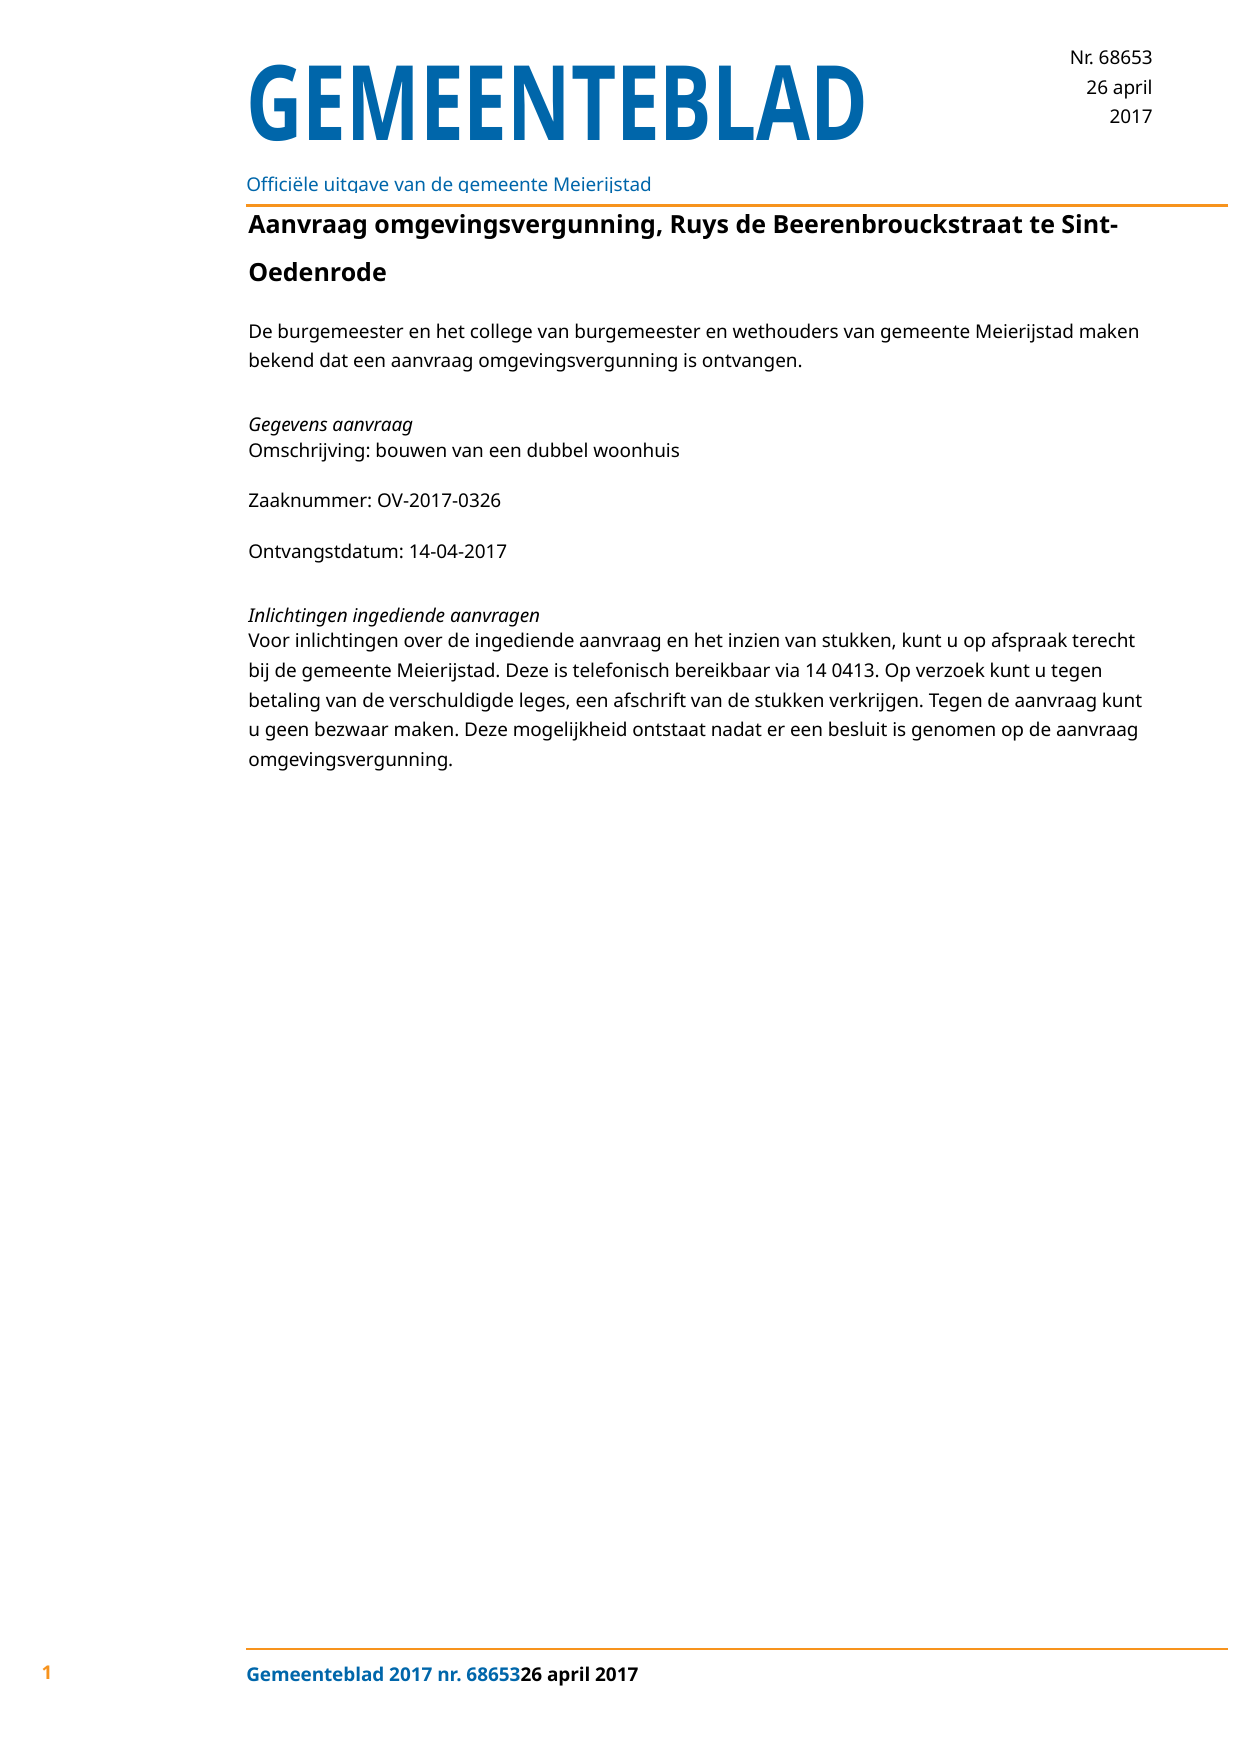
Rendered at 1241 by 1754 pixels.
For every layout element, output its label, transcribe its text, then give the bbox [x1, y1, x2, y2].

picture [41, 47, 231, 172]
text De burgemeester en het college van burgemeester en wethouders van gemeente Meierijstad maken bekend dat een aanvraag omgevingsvergunning is ontvangen. [248, 318, 1152, 373]
text Voor inlichtingen over de ingediende aanvraag en het inzien van stukken, kunt u op afspraak terecht bij de gemeente Meierijstad. Deze is telefonisch bereikbaar via 14 0413. Op verzoek kunt u tegen betaling van de verschuldigde leges, een afschrift van de stukken verkrijgen. Tegen de aanvraag kunt u geen bezwaar maken. Deze mogelijkheid ontstaat nadat er een besluit is genomen op de aanvraag omgevingsvergunning. [248, 628, 1152, 772]
text Gegevens aanvraag [248, 411, 1152, 437]
text Ontvangstdatum: 14-04-2017 [248, 538, 1152, 564]
text Zaaknummer: OV-2017-0326 [248, 488, 1152, 513]
text Aanvraag omgevingsvergunning, Ruys de Beerenbrouckstraat te Sint-Oedenrode [248, 207, 1152, 288]
text Inlichtingen ingediende aanvragen [248, 602, 1152, 628]
text Omschrijving: bouwen van een dubbel woonhuis [248, 437, 1152, 463]
